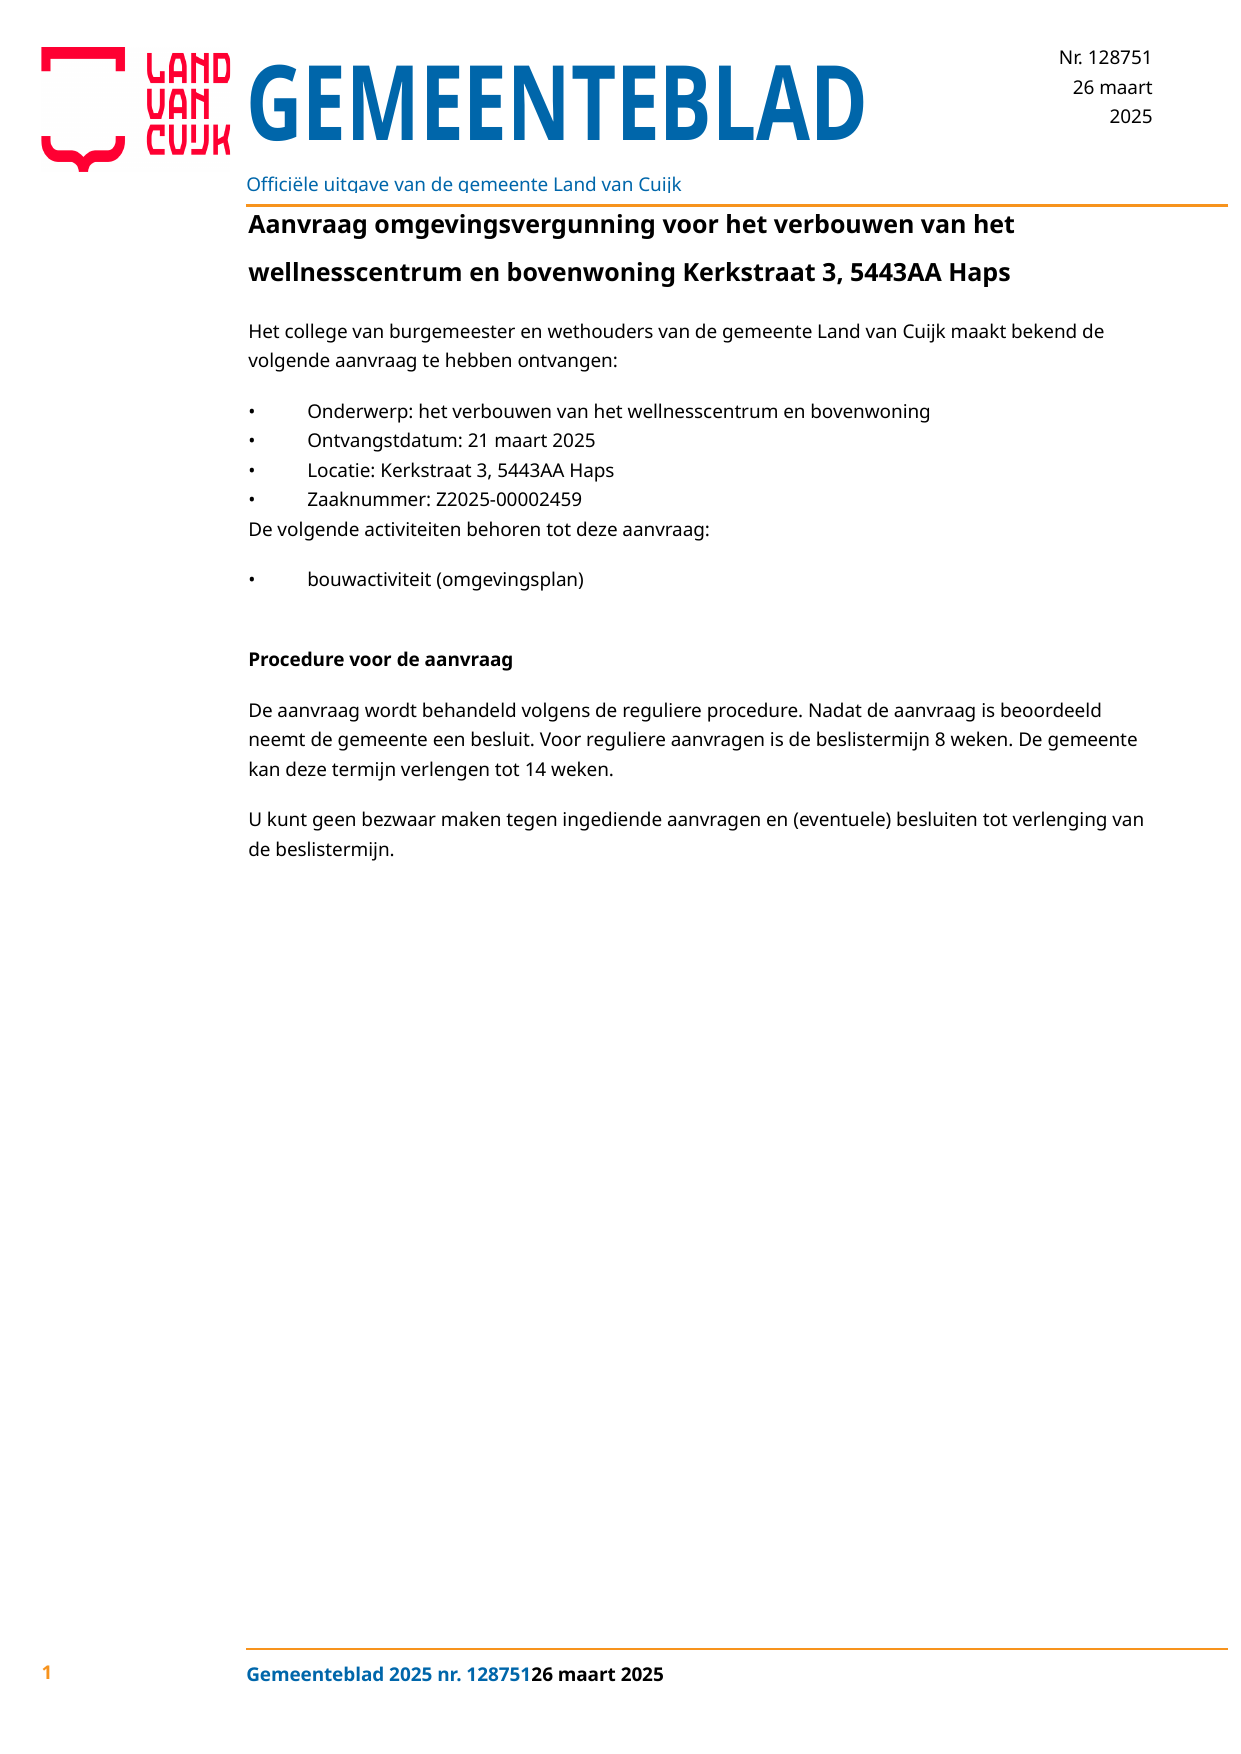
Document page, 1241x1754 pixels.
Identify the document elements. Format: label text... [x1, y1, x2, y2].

text De volgende activiteiten behoren tot deze aanvraag: [248, 516, 1152, 542]
text Procedure voor de aanvraag [248, 647, 1152, 672]
text Aanvraag omgevingsvergunning voor het verbouwen van het wellnesscentrum en bovenwoning Kerkstraat 3, 5443AA Haps [248, 207, 1152, 288]
list bouwactiviteit (omgevingsplan) [248, 567, 1152, 592]
list Onderwerp: het verbouwen van het wellnesscentrum en bovenwoning [248, 398, 1152, 424]
text Het college van burgemeester en wethouders van de gemeente Land van Cuijk maakt bekend de volgende aanvraag te hebben ontvangen: [248, 318, 1152, 373]
picture [41, 47, 231, 172]
list Locatie: Kerkstraat 3, 5443AA Haps [248, 457, 1152, 483]
text U kunt geen bezwaar maken tegen ingediende aanvragen en (eventuele) besluiten tot verlenging van de beslistermijn. [248, 807, 1152, 862]
text De aanvraag wordt behandeld volgens de reguliere procedure. Nadat de aanvraag is beoordeeld neemt de gemeente een besluit. Voor reguliere aanvragen is de beslistermijn 8 weken. De gemeente kan deze termijn verlengen tot 14 weken. [248, 697, 1152, 782]
list Ontvangstdatum: 21 maart 2025 [248, 427, 1152, 453]
list Zaaknummer: Z2025-00002459 [248, 487, 1152, 512]
